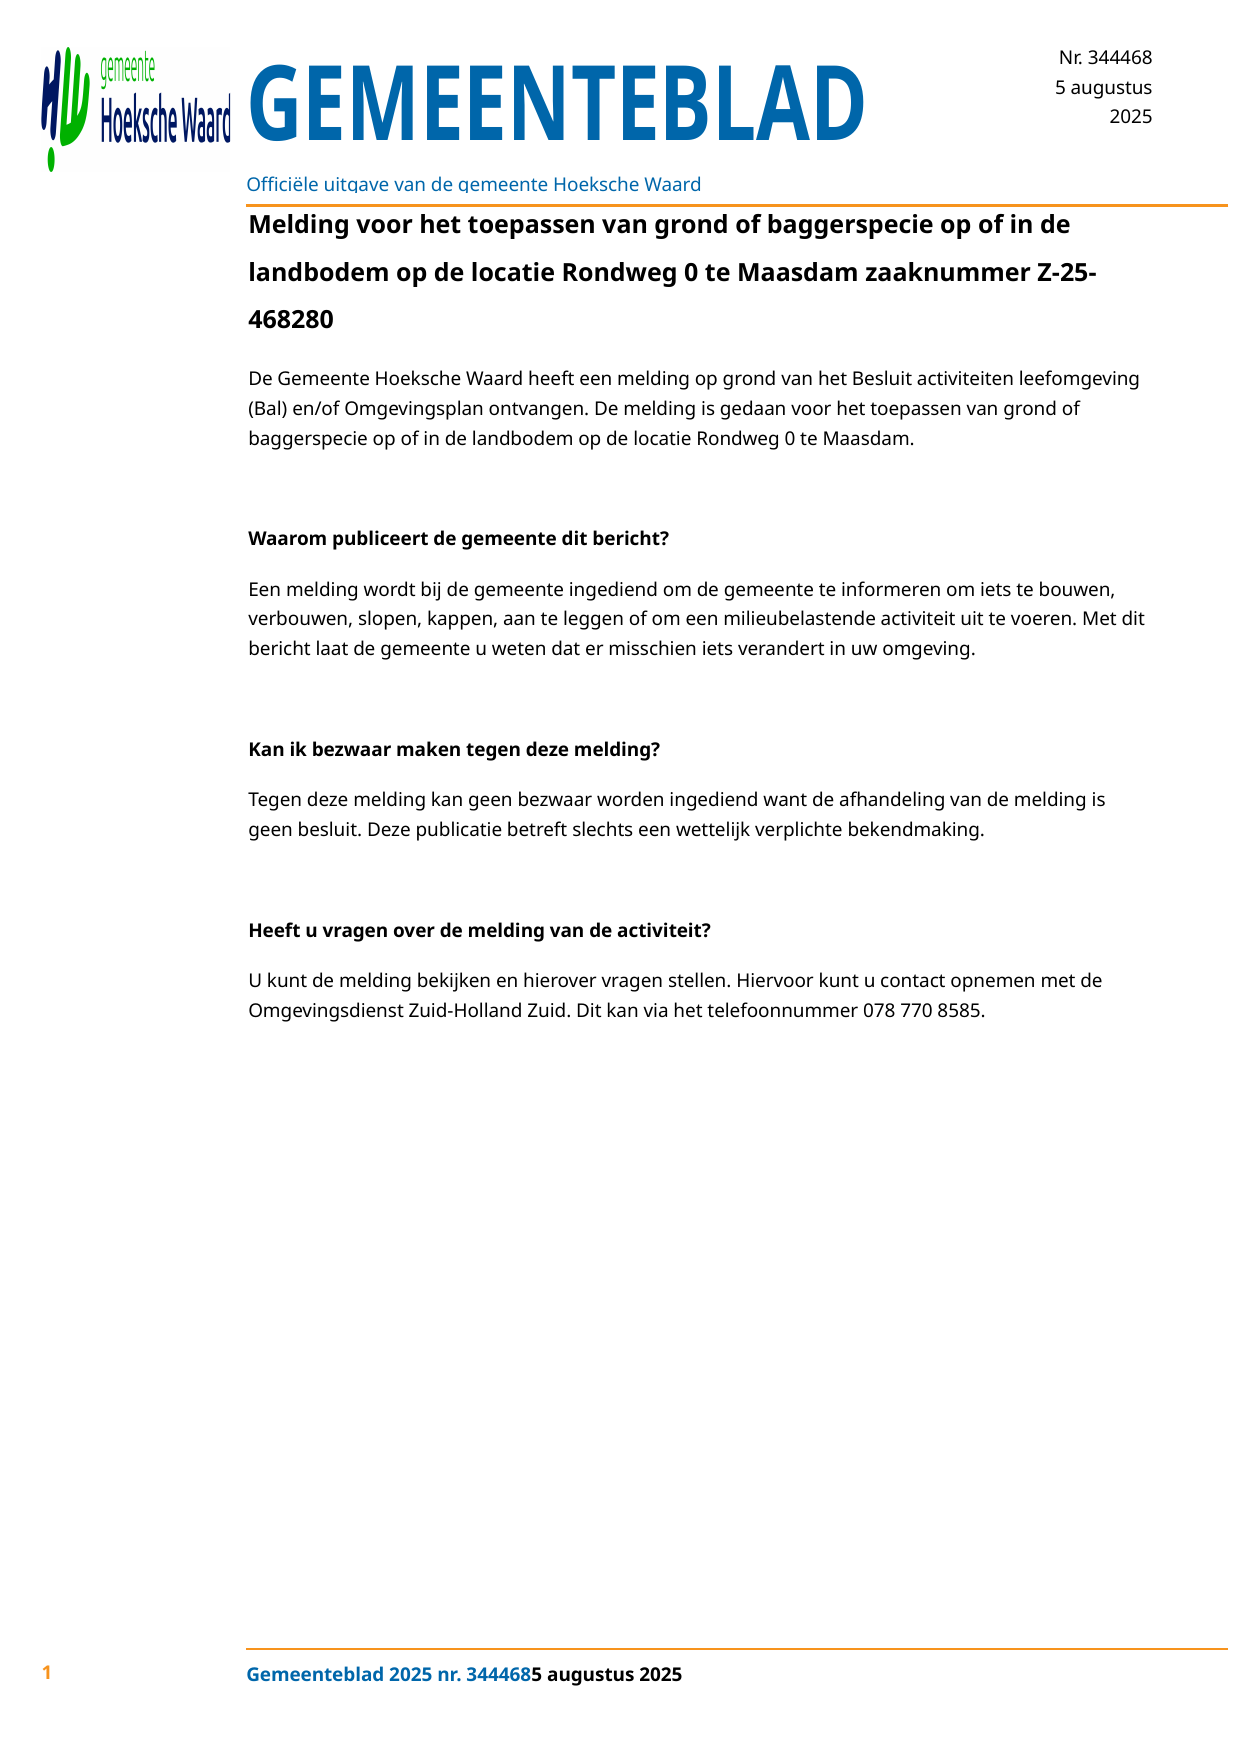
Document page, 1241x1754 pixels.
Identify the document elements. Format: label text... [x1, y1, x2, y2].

text Een melding wordt bij de gemeente ingediend om de gemeente te informeren om iets te bouwen, verbouwen, slopen, kappen, aan te leggen of om een milieubelastende activiteit uit te voeren. Met dit bericht laat de gemeente u weten dat er misschien iets verandert in uw omgeving. [248, 576, 1152, 661]
text U kunt de melding bekijken en hierover vragen stellen. Hiervoor kunt u contact opnemen met de Omgevingsdienst Zuid-Holland Zuid. Dit kan via het telefoonnummer 078 770 8585. [248, 967, 1152, 1022]
text Heeft u vragen over de melding van de activiteit? [248, 917, 1152, 942]
text Waarom publiceert de gemeente dit bericht? [248, 526, 1152, 551]
text Melding voor het toepassen van grond of baggerspecie op of in de landbodem op de locatie Rondweg 0 te Maasdam zaaknummer Z-25-468280 [248, 207, 1152, 336]
text Kan ik bezwaar maken tegen deze melding? [248, 736, 1152, 762]
text Tegen deze melding kan geen bezwaar worden ingediend want de afhandeling van de melding is geen besluit. Deze publicatie betreft slechts een wettelijk verplichte bekendmaking. [248, 786, 1152, 842]
text De Gemeente Hoeksche Waard heeft een melding op grond van het Besluit activiteiten leefomgeving (Bal) en/of Omgevingsplan ontvangen. De melding is gedaan voor het toepassen van grond of baggerspecie op of in de landbodem op de locatie Rondweg 0 te Maasdam. [248, 366, 1152, 450]
picture [41, 47, 231, 172]
